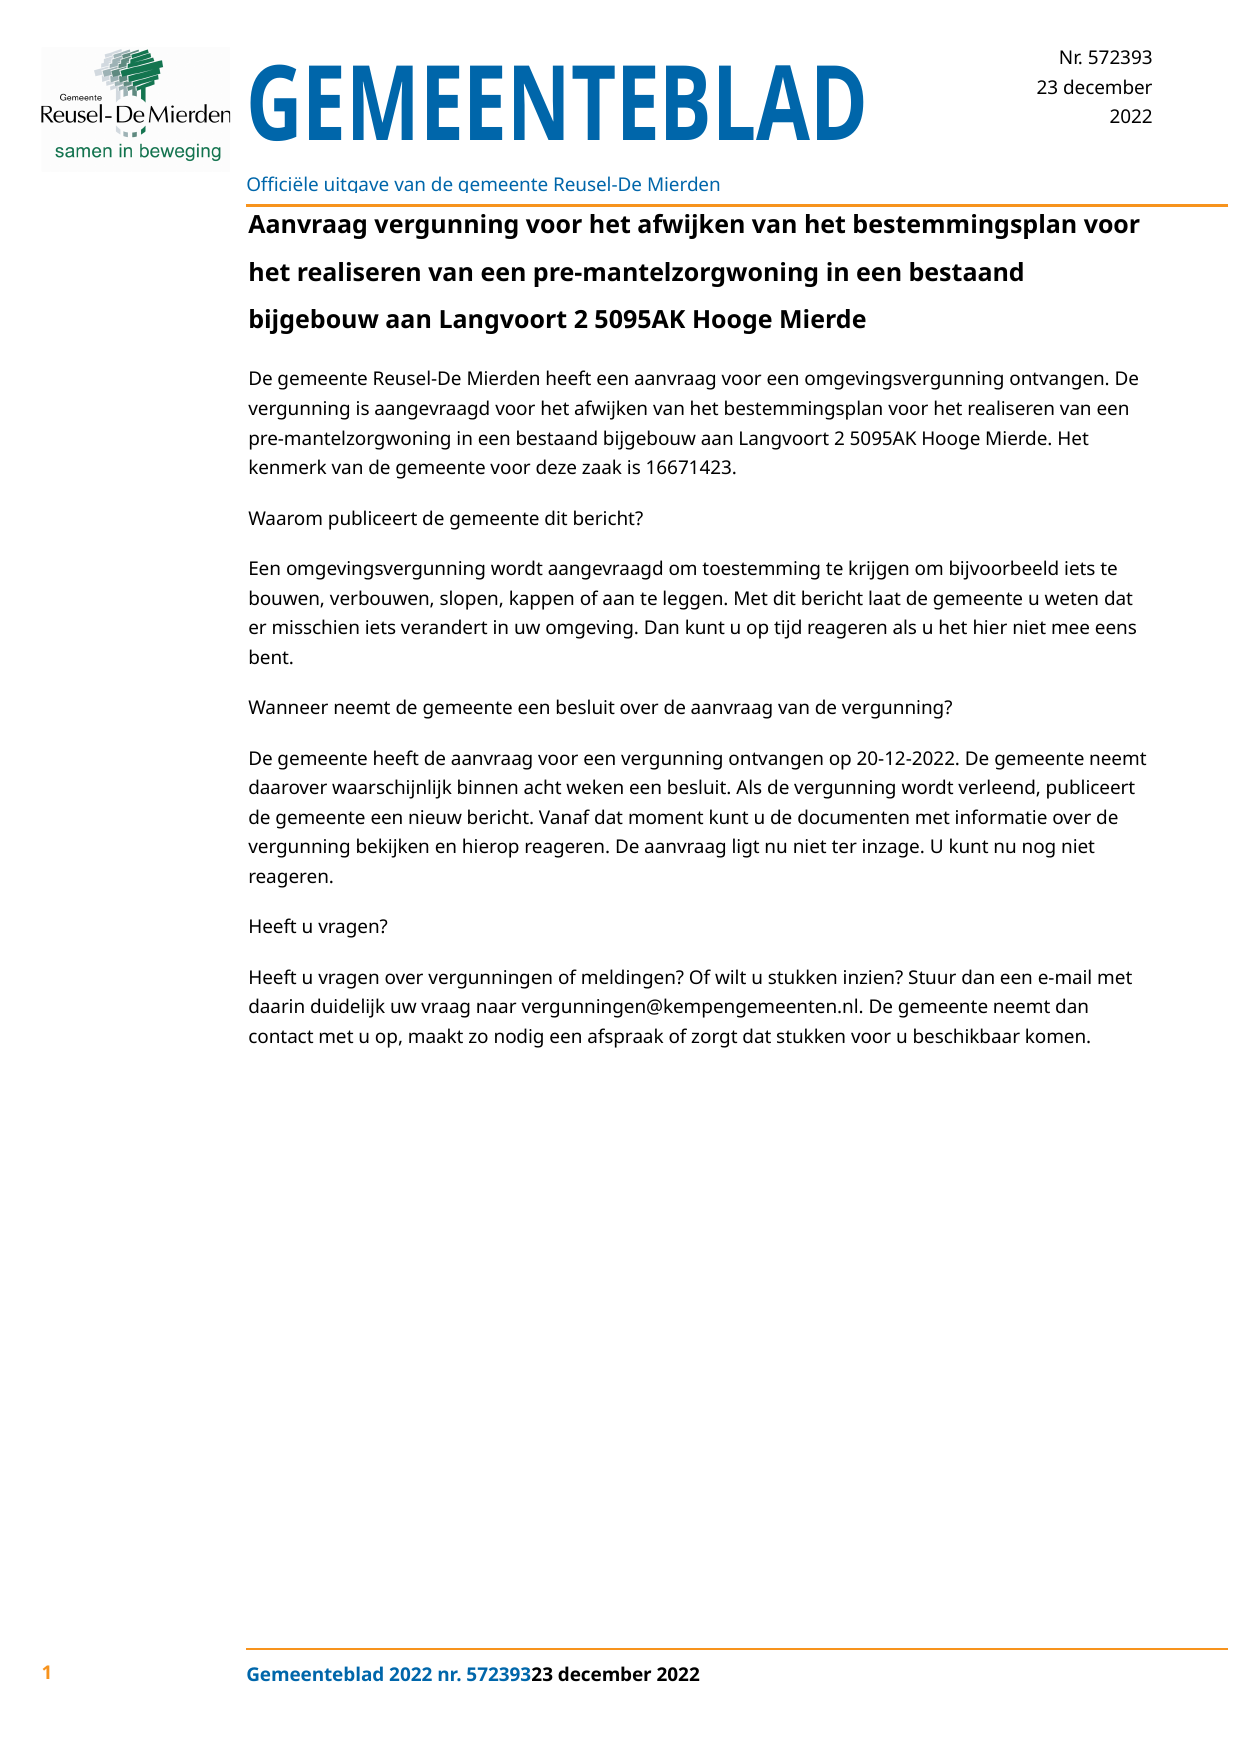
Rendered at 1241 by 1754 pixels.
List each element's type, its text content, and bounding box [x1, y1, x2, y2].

text De gemeente heeft de aanvraag voor een vergunning ontvangen op 20-12-2022. De gemeente neemt daarover waarschijnlijk binnen acht weken een besluit. Als de vergunning wordt verleend, publiceert de gemeente een nieuw bericht. Vanaf dat moment kunt u de documenten met informatie over de vergunning bekijken en hierop reageren. De aanvraag ligt nu niet ter inzage. U kunt nu nog niet reageren. [248, 745, 1152, 889]
text Wanneer neemt de gemeente een besluit over de aanvraag van de vergunning? [248, 694, 1152, 720]
text Waarom publiceert de gemeente dit bericht? [248, 505, 1152, 530]
text De gemeente Reusel-De Mierden heeft een aanvraag voor een omgevingsvergunning ontvangen. De vergunning is aangevraagd voor het afwijken van het bestemmingsplan voor het realiseren van een pre-mantelzorgwoning in een bestaand bijgebouw aan Langvoort 2 5095AK Hooge Mierde. Het kenmerk van de gemeente voor deze zaak is 16671423. [248, 366, 1152, 480]
picture [41, 47, 231, 172]
text Aanvraag vergunning voor het afwijken van het bestemmingsplan voor het realiseren van een pre-mantelzorgwoning in een bestaand bijgebouw aan Langvoort 2 5095AK Hooge Mierde [248, 207, 1152, 336]
text Een omgevingsvergunning wordt aangevraagd om toestemming te krijgen om bijvoorbeeld iets te bouwen, verbouwen, slopen, kappen of aan te leggen. Met dit bericht laat de gemeente u weten dat er misschien iets verandert in uw omgeving. Dan kunt u op tijd reageren als u het hier niet mee eens bent. [248, 555, 1152, 669]
text Heeft u vragen over vergunningen of meldingen? Of wilt u stukken inzien? Stuur dan een e-mail met daarin duidelijk uw vraag naar vergunningen@kempengemeenten.nl. De gemeente neemt dan contact met u op, maakt zo nodig een afspraak of zorgt dat stukken voor u beschikbaar komen. [248, 964, 1152, 1049]
text Heeft u vragen? [248, 913, 1152, 939]
